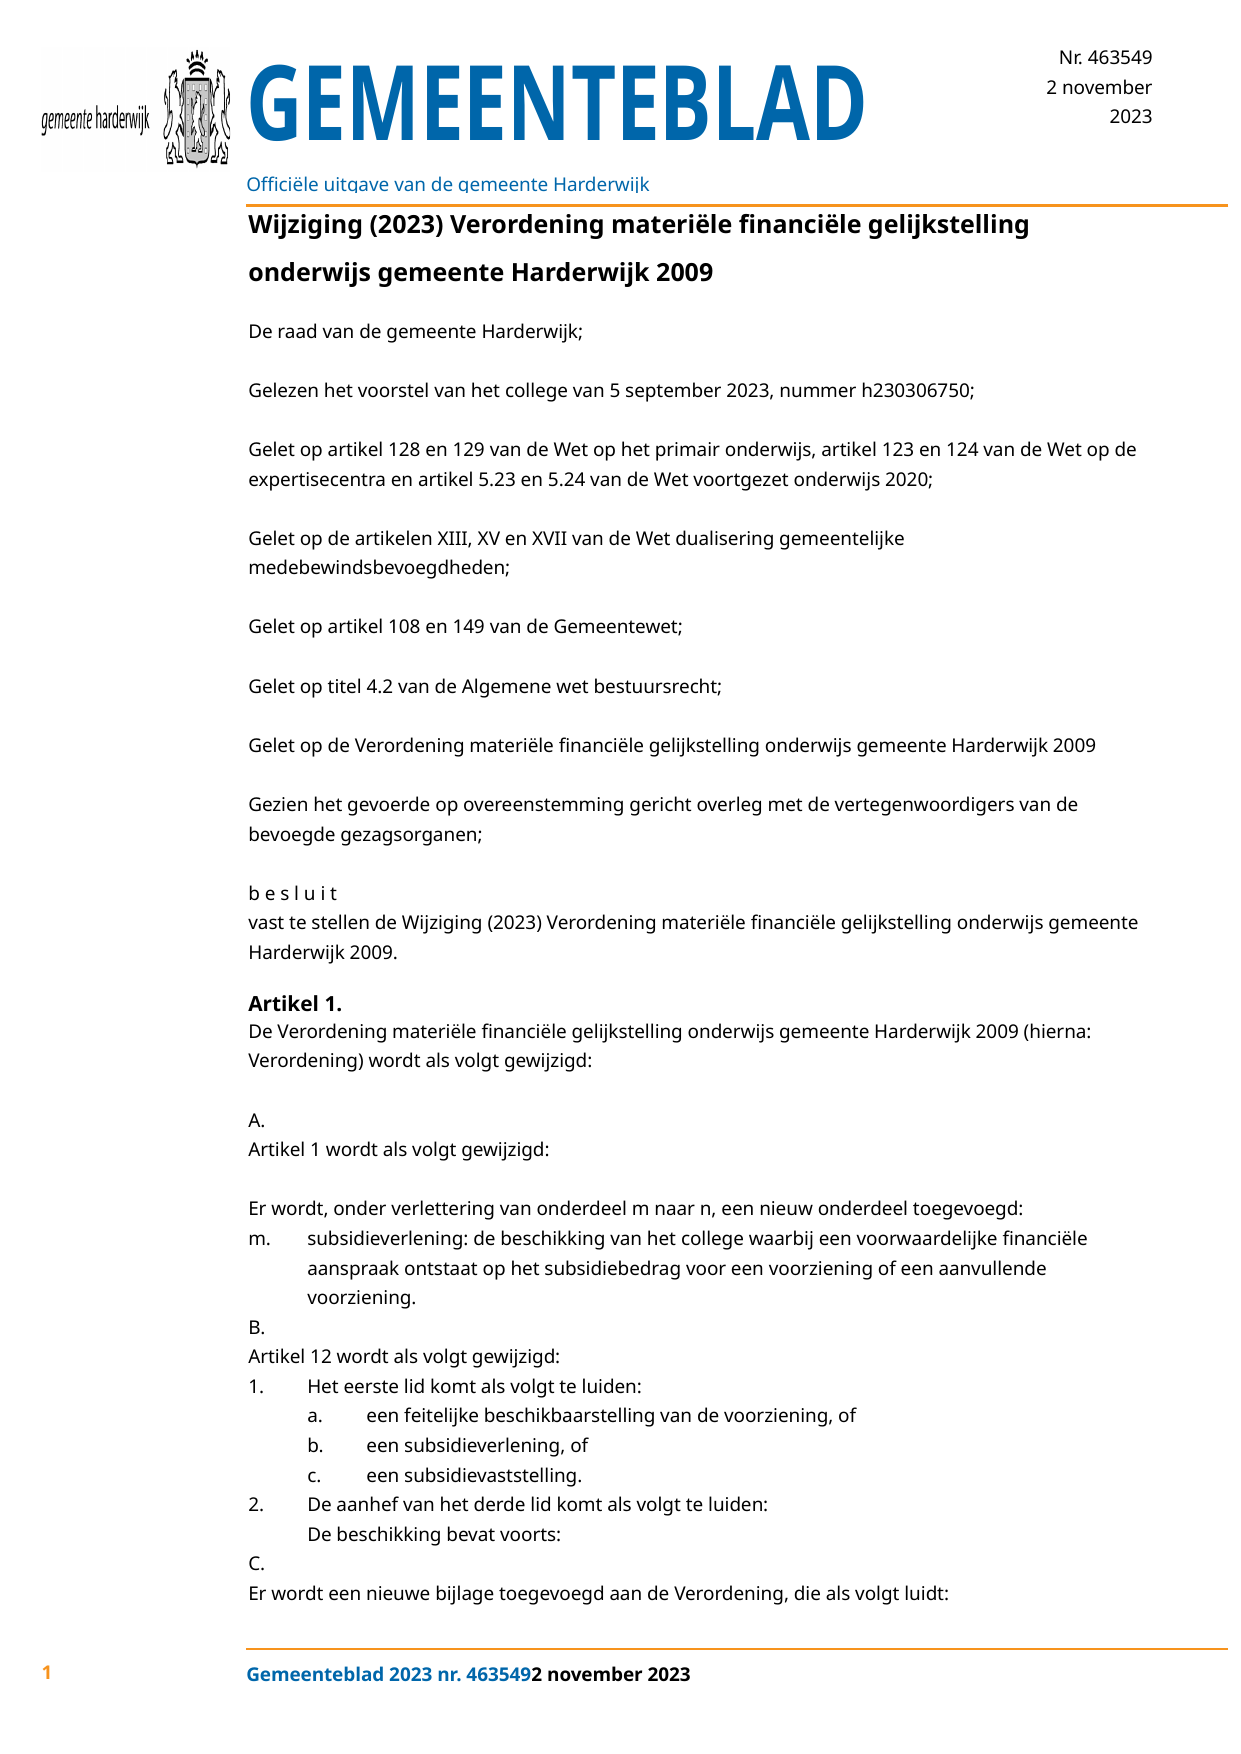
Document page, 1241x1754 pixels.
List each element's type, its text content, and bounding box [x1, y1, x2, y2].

text Artikel 1. [248, 989, 1152, 1018]
text Artikel 1 wordt als volgt gewijzigd: [248, 1136, 1152, 1162]
text De Verordening materiële financiële gelijkstelling onderwijs gemeente Harderwijk 2009 (hierna: Verordening) wordt als volgt gewijzigd: [248, 1018, 1152, 1073]
picture [41, 47, 231, 172]
text B. [248, 1314, 1152, 1339]
text Artikel 12 wordt als volgt gewijzigd: [248, 1343, 1152, 1369]
text De raad van de gemeente Harderwijk; [248, 318, 1152, 344]
list De aanhef van het derde lid komt als volgt te luiden: [248, 1491, 1152, 1517]
text vast te stellen de Wijziging (2023) Verordening materiële financiële gelijkstelling onderwijs gemeente Harderwijk 2009. [248, 909, 1152, 965]
text Gelet op artikel 128 en 129 van de Wet op het primair onderwijs, artikel 123 en 124 van de Wet op de expertisecentra en artikel 5.23 en 5.24 van de Wet voortgezet onderwijs 2020; [248, 436, 1152, 492]
list De beschikking bevat voorts: [248, 1521, 1152, 1547]
list een feitelijke beschikbaarstelling van de voorziening, of [307, 1403, 1152, 1428]
list een subsidievaststelling. [307, 1462, 1152, 1487]
text Er wordt een nieuwe bijlage toegevoegd aan de Verordening, die als volgt luidt: [248, 1580, 1152, 1606]
text C. [248, 1551, 1152, 1576]
text Gelet op de Verordening materiële financiële gelijkstelling onderwijs gemeente Harderwijk 2009 [248, 732, 1152, 758]
list Het eerste lid komt als volgt te luiden: [248, 1373, 1152, 1399]
text b e s l u i t [248, 880, 1152, 906]
text Gelezen het voorstel van het college van 5 september 2023, nummer h230306750; [248, 377, 1152, 403]
list een subsidieverlening, of [307, 1432, 1152, 1458]
text Wijziging (2023) Verordening materiële financiële gelijkstelling onderwijs gemeente Harderwijk 2009 [248, 207, 1152, 288]
text Er wordt, onder verlettering van onderdeel m naar n, een nieuw onderdeel toegevoegd: [248, 1196, 1152, 1221]
text A. [248, 1107, 1152, 1132]
list subsidieverlening: de beschikking van het college waarbij een voorwaardelijke financiële aanspraak ontstaat op het subsidiebedrag voor een voorziening of een aanvullende voorziening. [248, 1225, 1152, 1310]
text Gelet op de artikelen XIII, XV en XVII van de Wet dualisering gemeentelijke medebewindsbevoegdheden; [248, 525, 1152, 580]
text Gelet op artikel 108 en 149 van de Gemeentewet; [248, 614, 1152, 639]
text Gezien het gevoerde op overeenstemming gericht overleg met de vertegenwoordigers van de bevoegde gezagsorganen; [248, 791, 1152, 847]
text Gelet op titel 4.2 van de Algemene wet bestuursrecht; [248, 673, 1152, 699]
